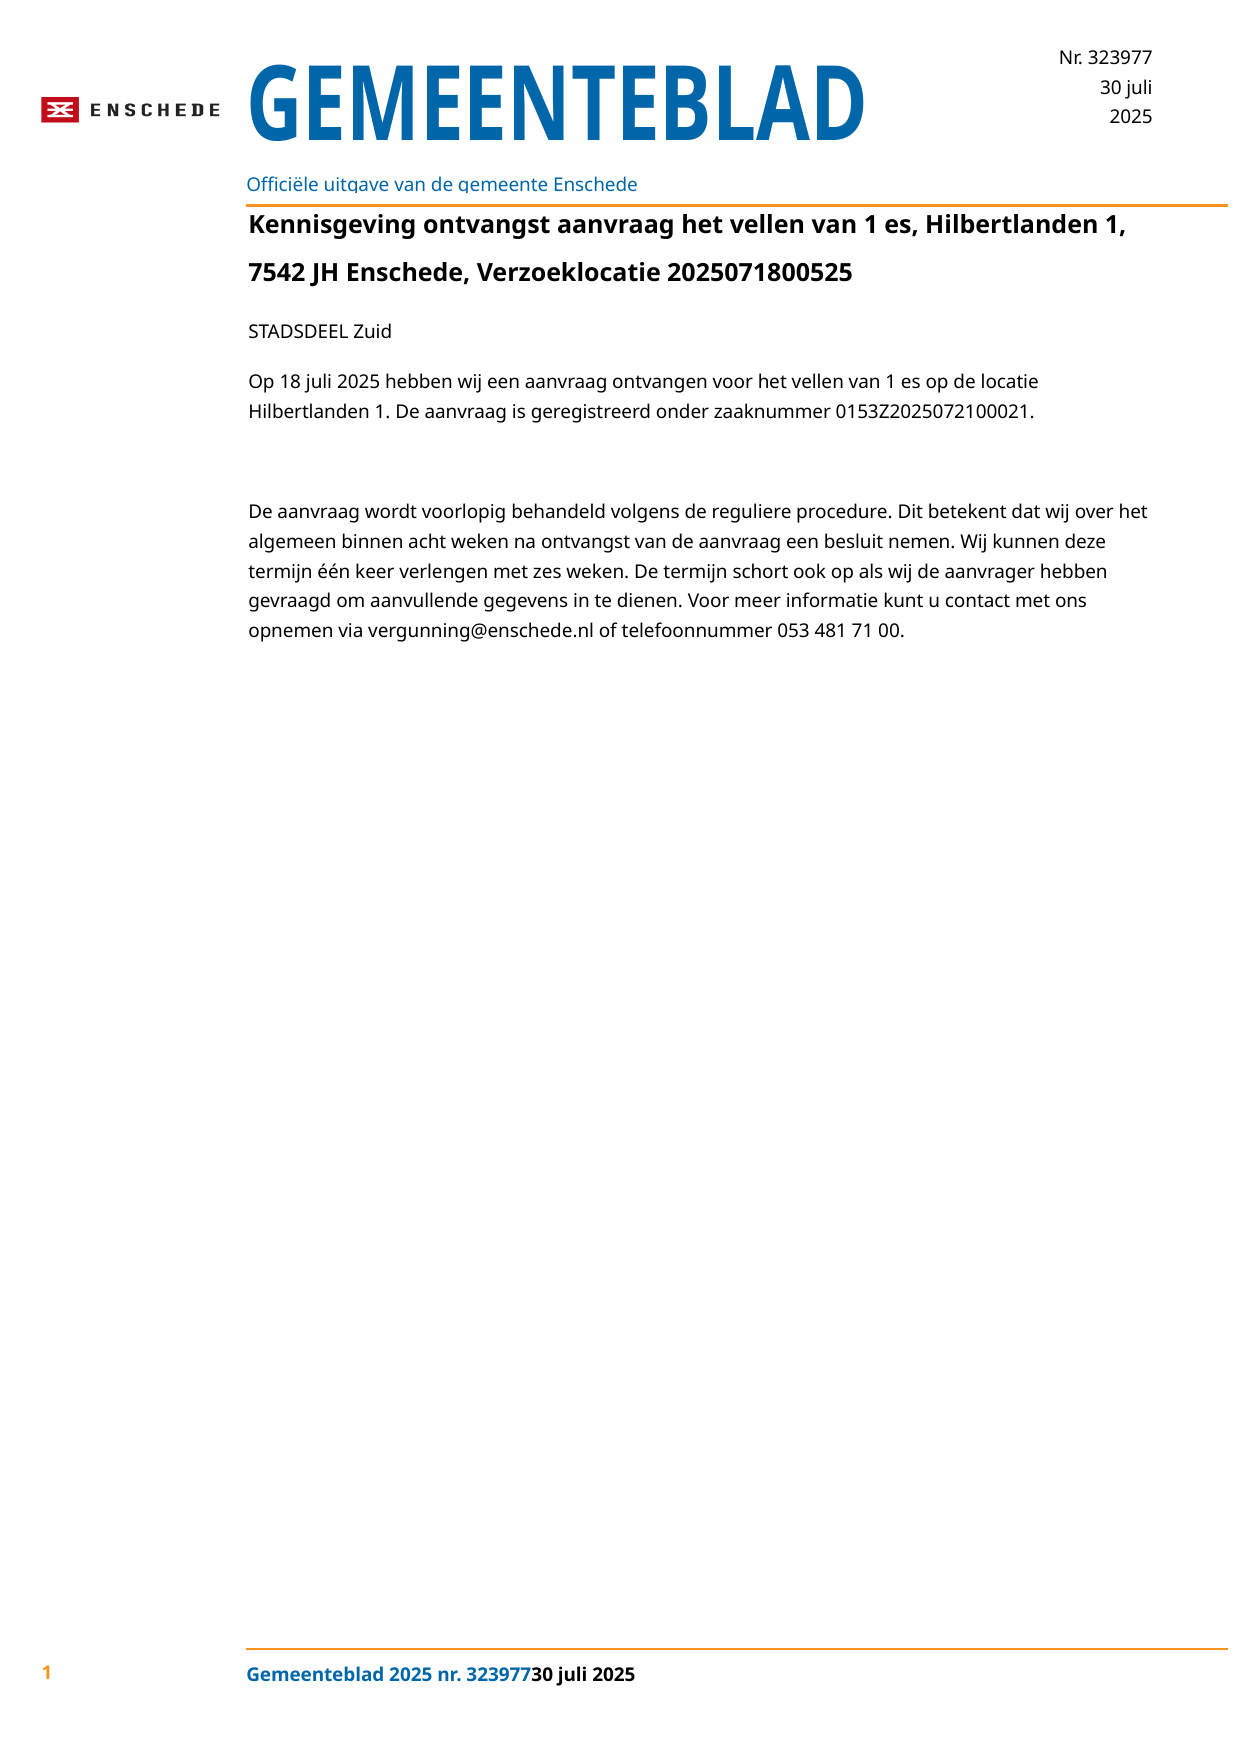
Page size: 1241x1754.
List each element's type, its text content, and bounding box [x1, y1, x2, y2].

text Kennisgeving ontvangst aanvraag het vellen van 1 es, Hilbertlanden 1, 7542 JH Enschede, Verzoeklocatie 2025071800525 [248, 207, 1152, 288]
text STADSDEEL Zuid [248, 318, 1152, 344]
text De aanvraag wordt voorlopig behandeld volgens de reguliere procedure. Dit betekent dat wij over het algemeen binnen acht weken na ontvangst van de aanvraag een besluit nemen. Wij kunnen deze termijn één keer verlengen met zes weken. De termijn schort ook op als wij de aanvrager hebben gevraagd om aanvullende gegevens in te dienen. Voor meer informatie kunt u contact met ons opnemen via vergunning@enschede.nl of telefoonnummer 053 481 71 00. [248, 499, 1152, 643]
text Op 18 juli 2025 hebben wij een aanvraag ontvangen voor het vellen van 1 es op de locatie Hilbertlanden 1. De aanvraag is geregistreerd onder zaaknummer 0153Z2025072100021. [248, 368, 1152, 424]
picture [41, 47, 231, 172]
